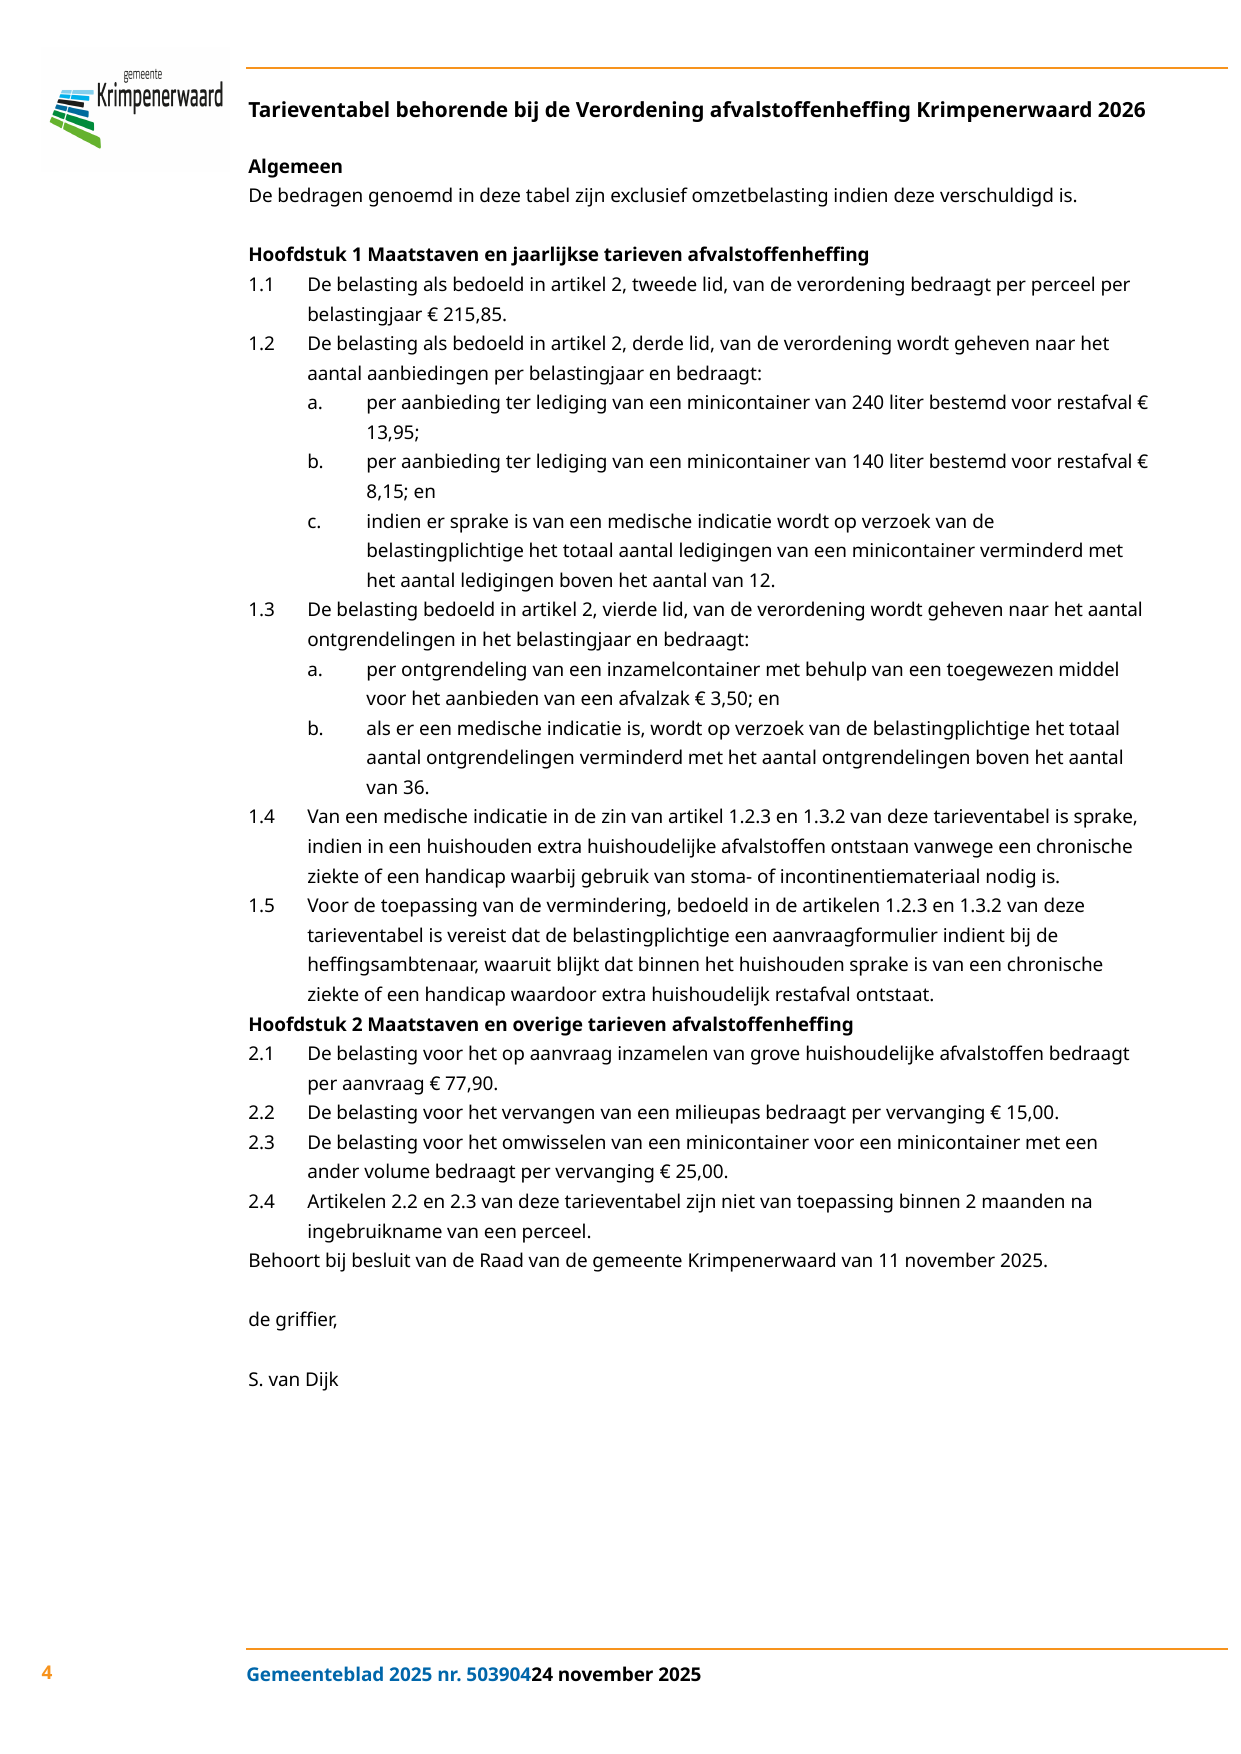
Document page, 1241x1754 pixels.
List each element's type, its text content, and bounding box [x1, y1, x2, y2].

list Artikelen 2.2 en 2.3 van deze tarieventabel zijn niet van toepassing binnen 2 maanden na ingebruikname van een perceel. [248, 1188, 1152, 1244]
list indien er sprake is van een medische indicatie wordt op verzoek van de belastingplichtige het totaal aantal ledigingen van een minicontainer verminderd met het aantal ledigingen boven het aantal van 12. [307, 508, 1152, 593]
list De belasting bedoeld in artikel 2, vierde lid, van de verordening wordt geheven naar het aantal ontgrendelingen in het belastingjaar en bedraagt: [248, 597, 1152, 652]
list per aanbieding ter lediging van een minicontainer van 240 liter bestemd voor restafval € 13,95; [307, 389, 1152, 445]
list De belasting voor het op aanvraag inzamelen van grove huishoudelijke afvalstoffen bedraagt per aanvraag € 77,90. [248, 1040, 1152, 1096]
text Behoort bij besluit van de Raad van de gemeente Krimpenerwaard van 11 november 2025. [248, 1247, 1152, 1273]
list De belasting voor het vervangen van een milieupas bedraagt per vervanging € 15,00. [248, 1099, 1152, 1125]
text De bedragen genoemd in deze tabel zijn exclusief omzetbelasting indien deze verschuldigd is. [248, 182, 1152, 208]
text Tarieventabel behorende bij de Verordening afvalstoffenheffing Krimpenerwaard 2026 [248, 95, 1152, 123]
text Hoofdstuk 1 Maatstaven en jaarlijkse tarieven afvalstoffenheffing [248, 242, 1152, 267]
picture [41, 47, 231, 172]
text S. van Dijk [248, 1366, 1152, 1392]
list De belasting als bedoeld in artikel 2, derde lid, van de verordening wordt geheven naar het aantal aanbiedingen per belastingjaar en bedraagt: [248, 330, 1152, 386]
text Algemeen [248, 153, 1152, 179]
list als er een medische indicatie is, wordt op verzoek van de belastingplichtige het totaal aantal ontgrendelingen verminderd met het aantal ontgrendelingen boven het aantal van 36. [307, 715, 1152, 800]
list per ontgrendeling van een inzamelcontainer met behulp van een toegewezen middel voor het aanbieden van een afvalzak € 3,50; en [307, 656, 1152, 711]
text Hoofdstuk 2 Maatstaven en overige tarieven afvalstoffenheffing [248, 1011, 1152, 1037]
list De belasting als bedoeld in artikel 2, tweede lid, van de verordening bedraagt per perceel per belastingjaar € 215,85. [248, 271, 1152, 327]
text de griffier, [248, 1307, 1152, 1332]
list Van een medische indicatie in de zin van artikel 1.2.3 en 1.3.2 van deze tarieventabel is sprake, indien in een huishouden extra huishoudelijke afvalstoffen ontstaan vanwege een chronische ziekte of een handicap waarbij gebruik van stoma- of incontinentiemateriaal nodig is. [248, 804, 1152, 889]
list Voor de toepassing van de vermindering, bedoeld in de artikelen 1.2.3 en 1.3.2 van deze tarieventabel is vereist dat de belastingplichtige een aanvraagformulier indient bij de heffingsambtenaar, waaruit blijkt dat binnen het huishouden sprake is van een chronische ziekte of een handicap waardoor extra huishoudelijk restafval ontstaat. [248, 892, 1152, 1007]
list De belasting voor het omwisselen van een minicontainer voor een minicontainer met een ander volume bedraagt per vervanging € 25,00. [248, 1129, 1152, 1184]
list per aanbieding ter lediging van een minicontainer van 140 liter bestemd voor restafval € 8,15; en [307, 449, 1152, 504]
